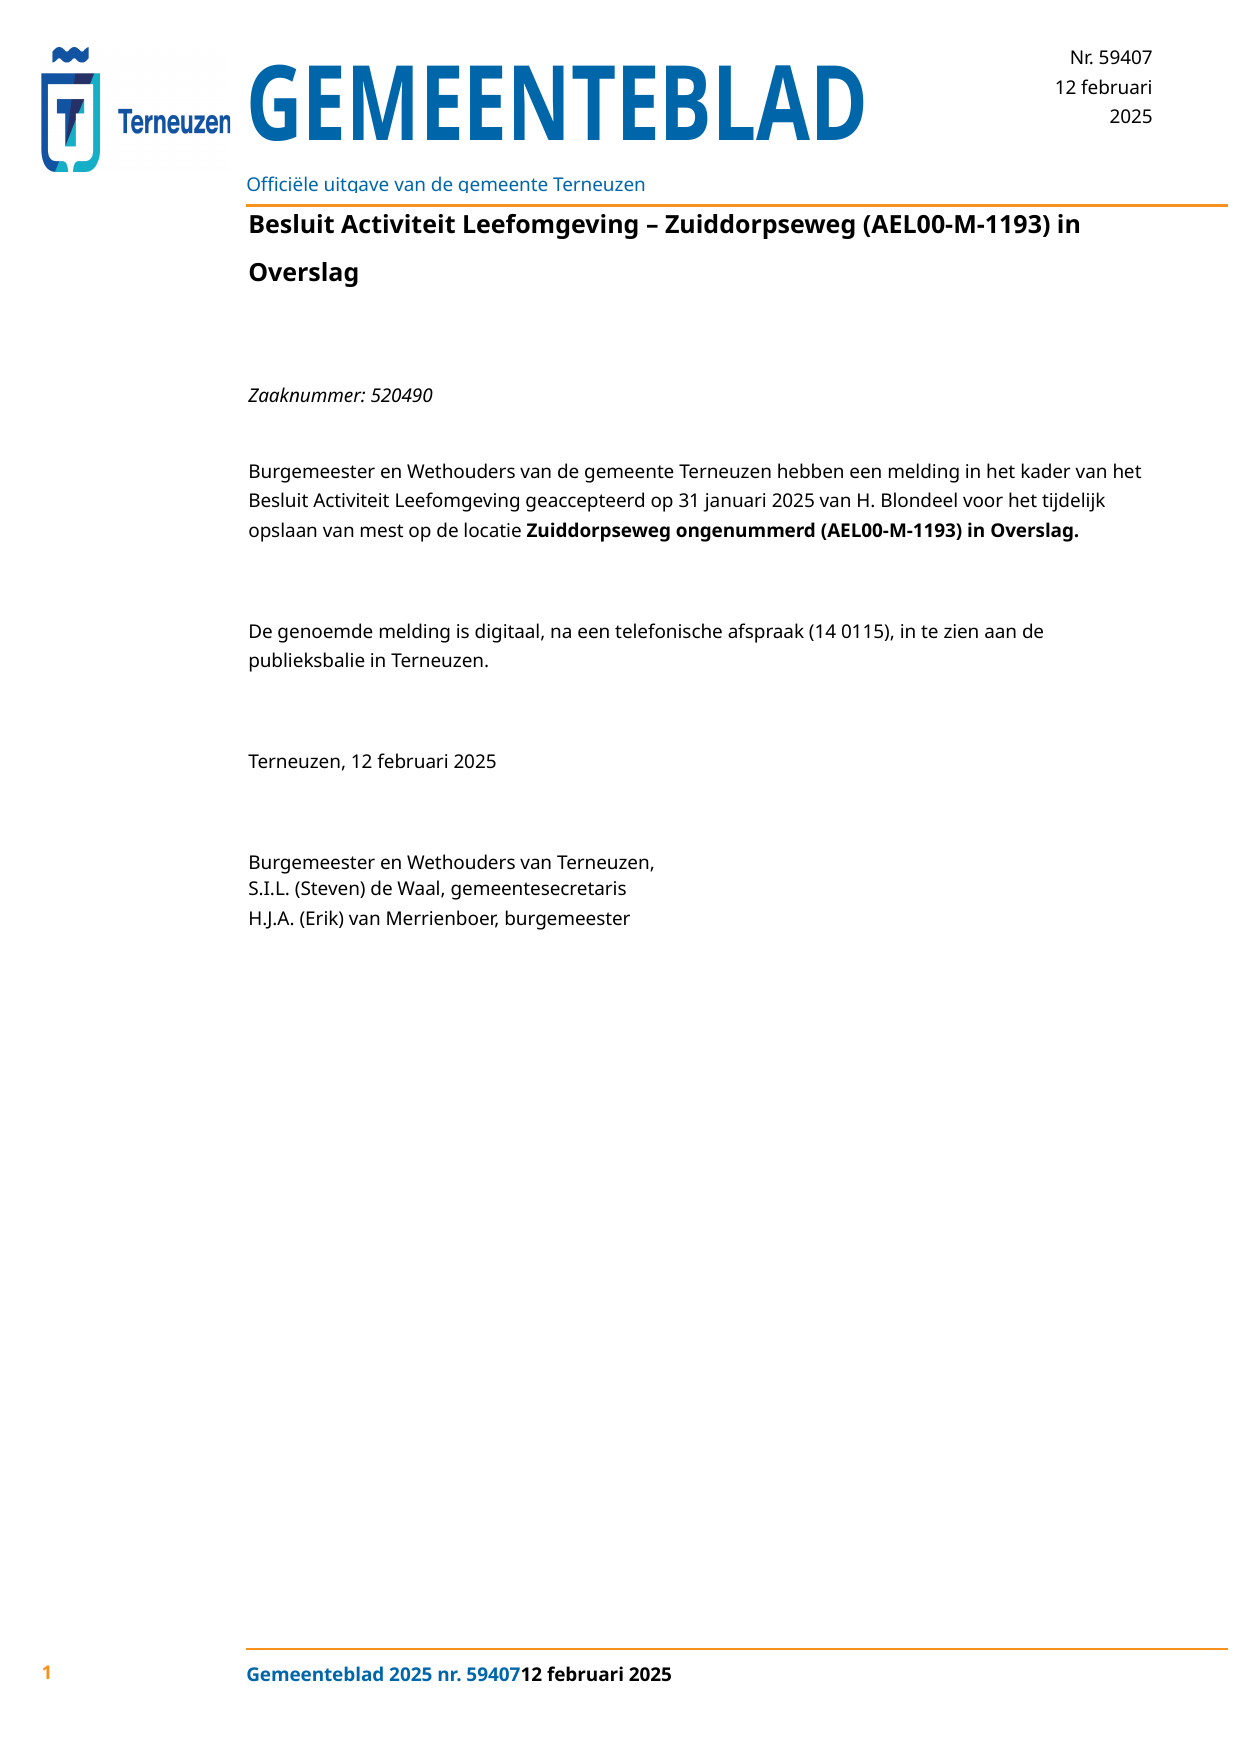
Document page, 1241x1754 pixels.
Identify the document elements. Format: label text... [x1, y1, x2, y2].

picture [41, 47, 231, 172]
text Burgemeester en Wethouders van de gemeente Terneuzen hebben een melding in het kader van het Besluit Activiteit Leefomgeving geaccepteerd op 31 januari 2025 van H. Blondeel voor het tijdelijk opslaan van mest op de locatie Zuiddorpseweg ongenummerd (AEL00-M-1193) in Overslag. [248, 458, 1152, 543]
text De genoemde melding is digitaal, na een telefonische afspraak (14 0115), in te zien aan de publieksbalie in Terneuzen. [248, 618, 1152, 673]
text Terneuzen, 12 februari 2025 [248, 748, 1152, 774]
table_cell [700, 956, 1152, 982]
text Zaaknummer: 520490 [248, 382, 1152, 408]
table_cell [700, 875, 1152, 930]
table_header Burgemeester en Wethouders van Terneuzen, [248, 849, 1152, 875]
table_cell [248, 956, 700, 982]
table_cell [248, 930, 1152, 956]
text Besluit Activiteit Leefomgeving – Zuiddorpseweg (AEL00-M-1193) in Overslag [248, 207, 1152, 288]
table_cell S.I.L. (Steven) de Waal, gemeentesecretaris H.J.A. (Erik) van Merrienboer, burgemeester [248, 875, 700, 930]
